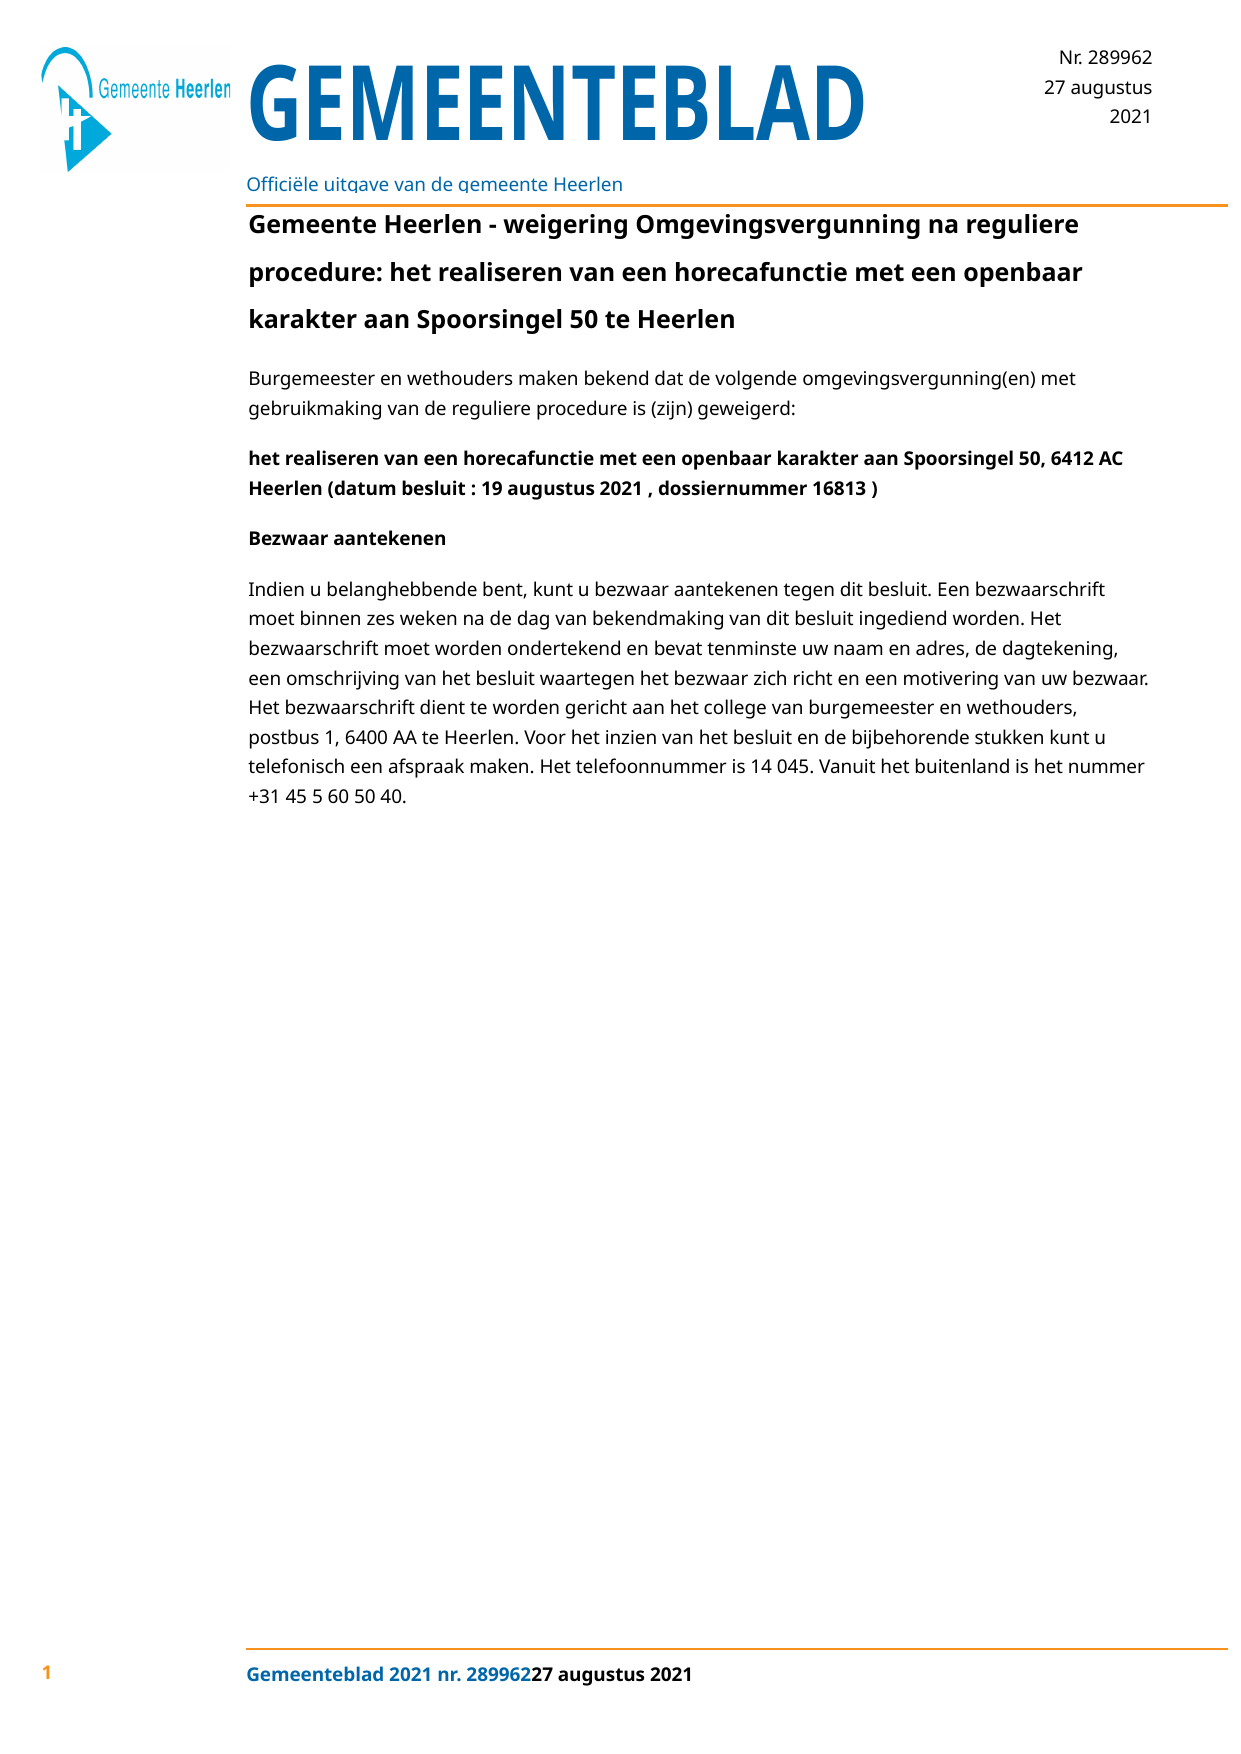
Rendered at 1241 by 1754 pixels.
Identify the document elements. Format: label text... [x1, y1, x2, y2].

text Indien u belanghebbende bent, kunt u bezwaar aantekenen tegen dit besluit. Een bezwaarschrift moet binnen zes weken na de dag van bekendmaking van dit besluit ingediend worden. Het bezwaarschrift moet worden ondertekend en bevat tenminste uw naam en adres, de dagtekening, een omschrijving van het besluit waartegen het bezwaar zich richt en een motivering van uw bezwaar. Het bezwaarschrift dient te worden gericht aan het college van burgemeester en wethouders, postbus 1, 6400 AA te Heerlen. Voor het inzien van het besluit en de bijbehorende stukken kunt u telefonisch een afspraak maken. Het telefoonnummer is 14 045. Vanuit het buitenland is het nummer +31 45 5 60 50 40. [248, 576, 1152, 809]
text Gemeente Heerlen - weigering Omgevingsvergunning na reguliere procedure: het realiseren van een horecafunctie met een openbaar karakter aan Spoorsingel 50 te Heerlen [248, 207, 1152, 336]
text Burgemeester en wethouders maken bekend dat de volgende omgevingsvergunning(en) met gebruikmaking van de reguliere procedure is (zijn) geweigerd: [248, 366, 1152, 421]
text Bezwaar aantekenen [248, 526, 1152, 551]
text het realiseren van een horecafunctie met een openbaar karakter aan Spoorsingel 50, 6412 AC Heerlen (datum besluit : 19 augustus 2021 , dossiernummer 16813 ) [248, 446, 1152, 501]
picture [41, 47, 59, 70]
picture [41, 47, 231, 172]
